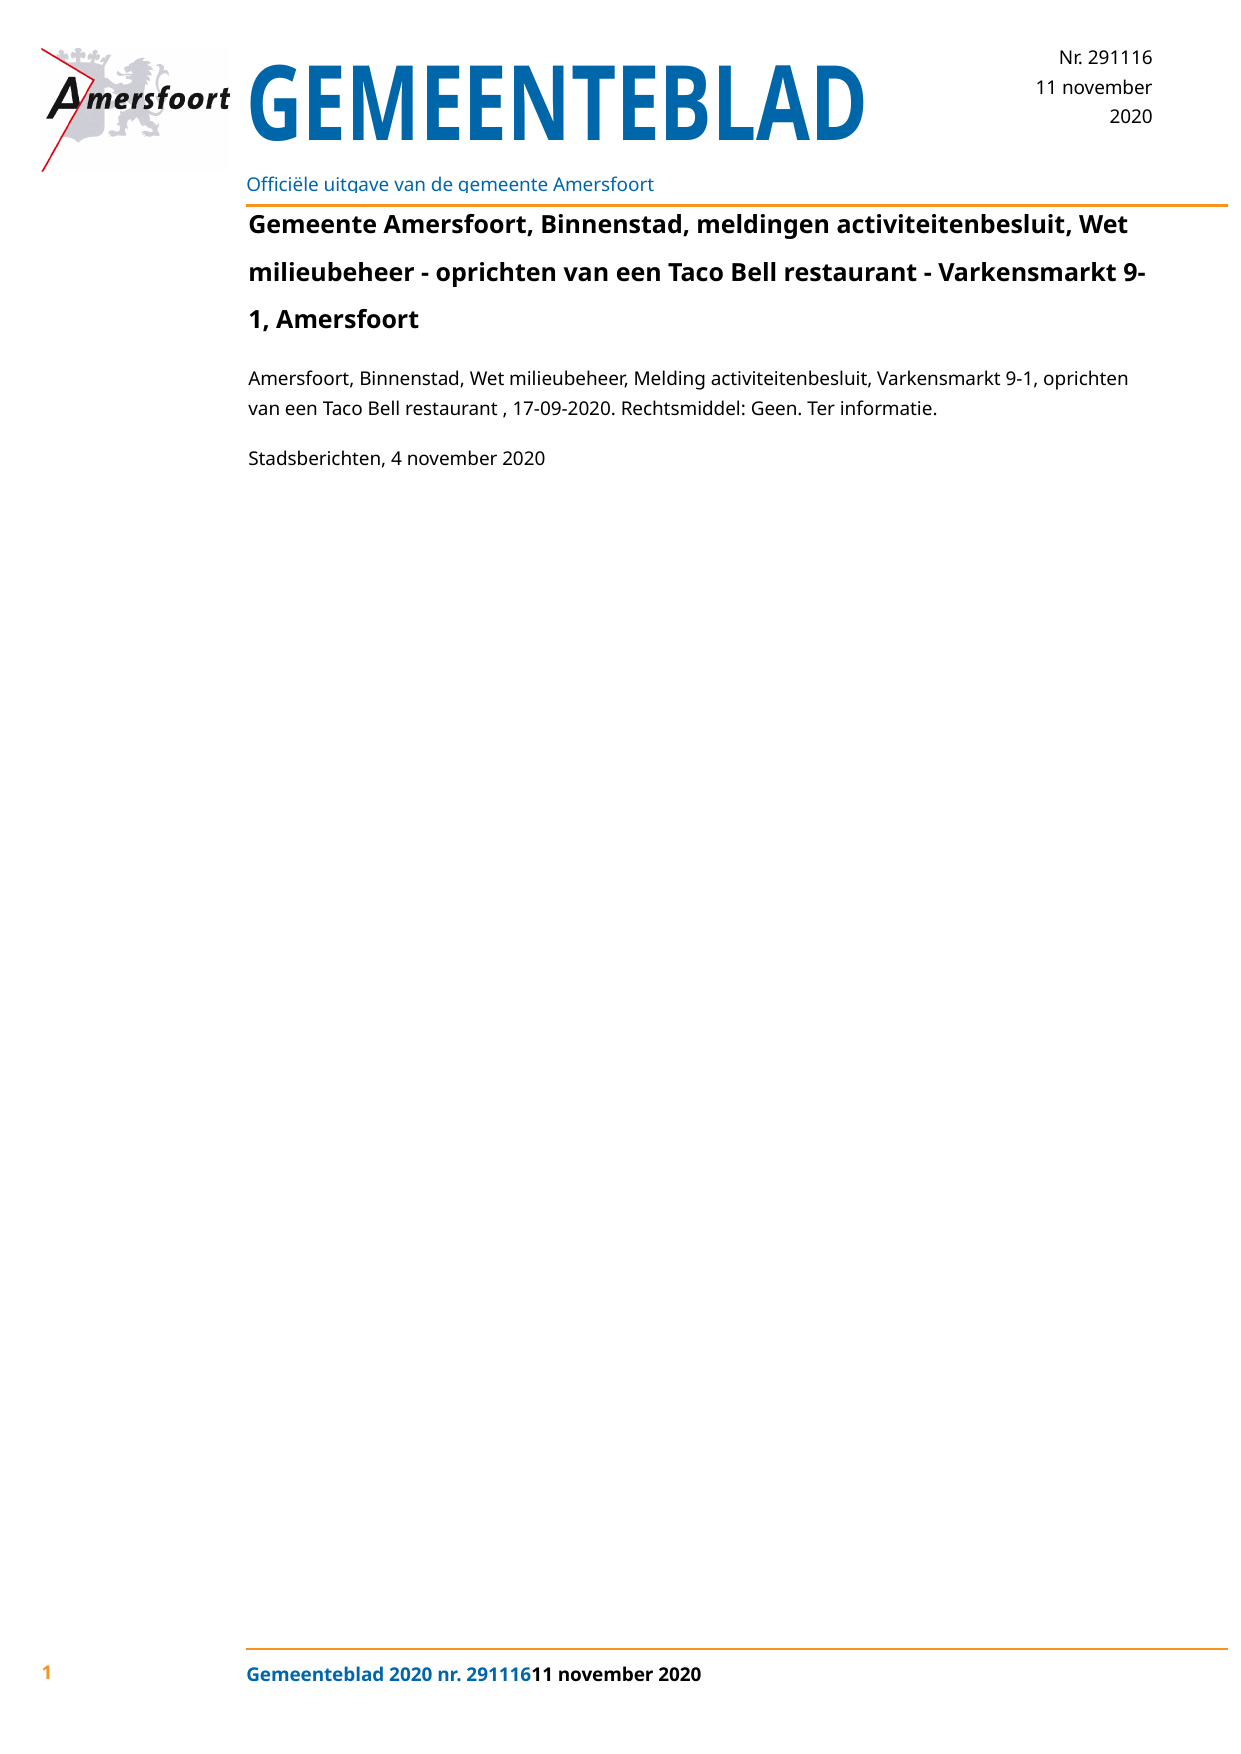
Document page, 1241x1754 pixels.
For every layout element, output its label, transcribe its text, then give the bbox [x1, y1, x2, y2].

text Amersfoort, Binnenstad, Wet milieubeheer, Melding activiteitenbesluit, Varkensmarkt 9-1, oprichten van een Taco Bell restaurant , 17-09-2020. Rechtsmiddel: Geen. Ter informatie. [248, 366, 1152, 421]
text Gemeente Amersfoort, Binnenstad, meldingen activiteitenbesluit, Wet milieubeheer - oprichten van een Taco Bell restaurant - Varkensmarkt 9-1, Amersfoort [248, 207, 1152, 336]
text Stadsberichten, 4 november 2020 [248, 446, 1152, 471]
picture [41, 47, 231, 172]
